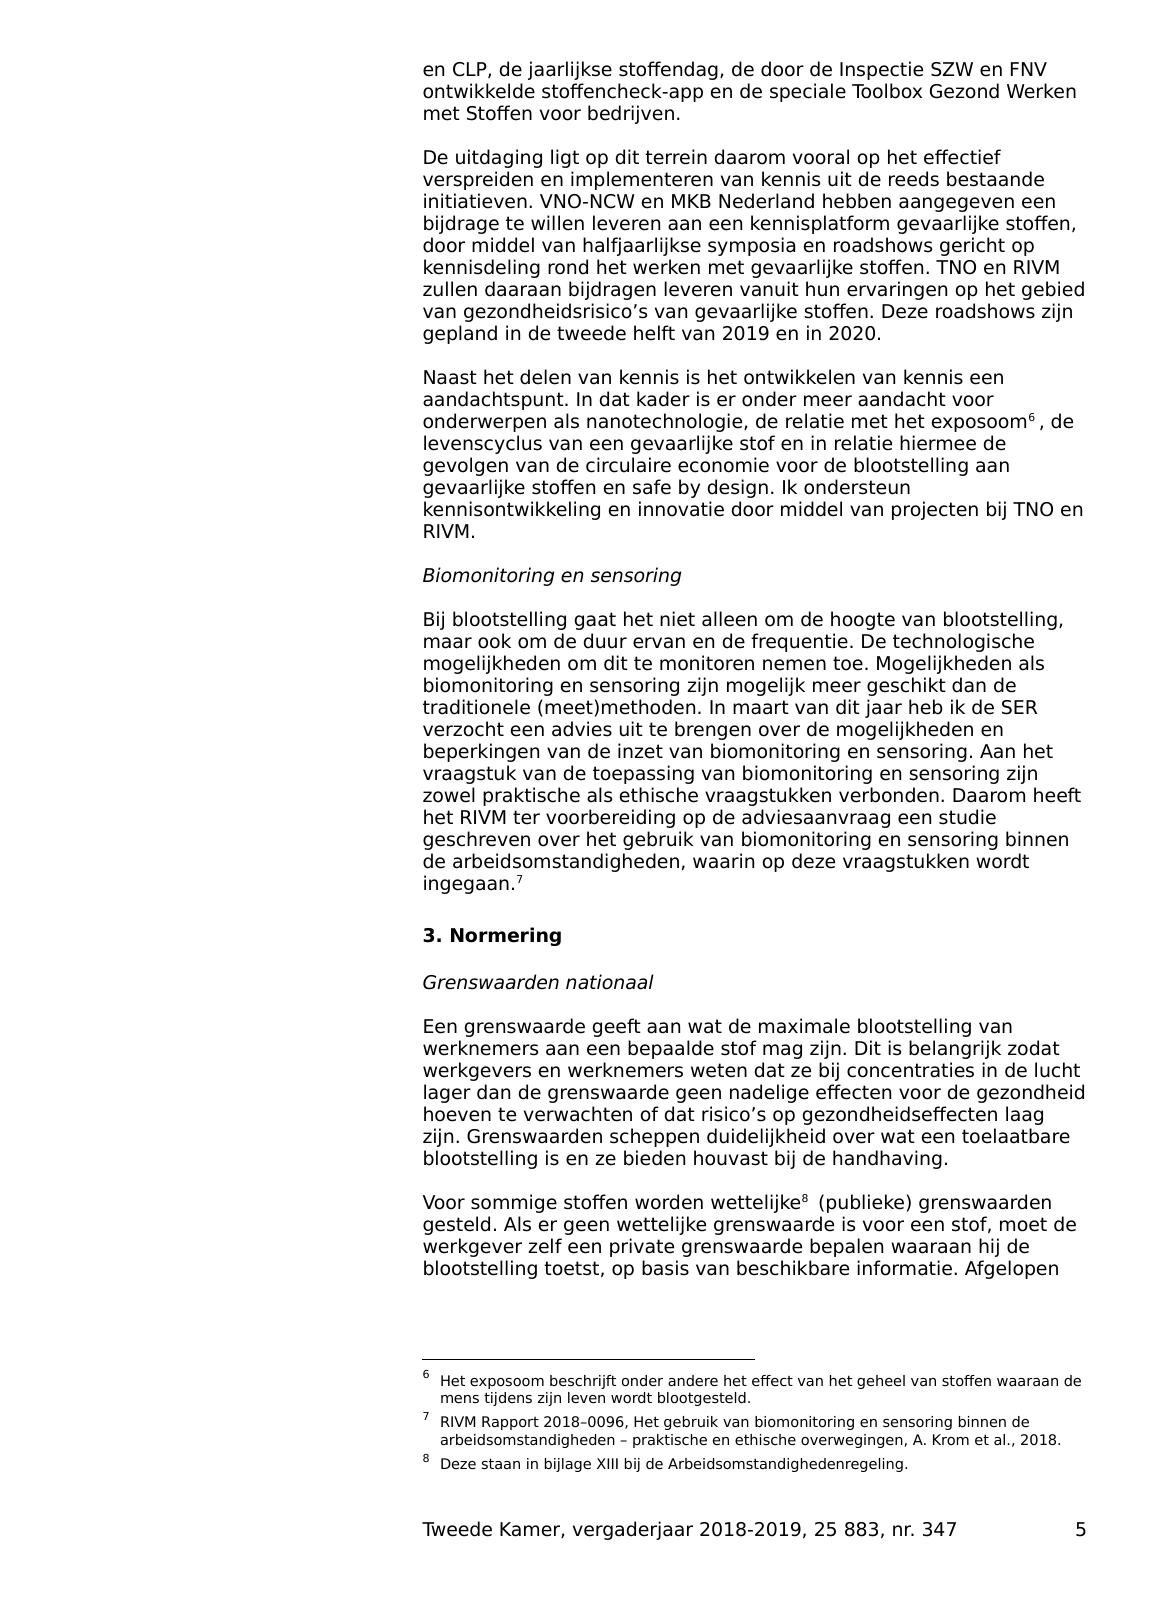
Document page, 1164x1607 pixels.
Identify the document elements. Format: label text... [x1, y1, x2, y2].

text Een grenswaarde geeft aan wat de maximale blootstelling van werknemers aan een bepaalde stof mag zijn. Dit is belangrijk zodat werkgevers en werknemers weten dat ze bij concentraties in de lucht lager dan de grenswaarde geen nadelige effecten voor de gezondheid hoeven te verwachten of dat risico’s op gezondheidseffecten laag zijn. Grenswaarden scheppen duidelijkheid over wat een toelaatbare blootstelling is en ze bieden houvast bij de handhaving. [422, 1016, 1087, 1170]
subtitle 3. Normering [422, 925, 1087, 947]
text RIVM Rapport 2018–0096, Het gebruik van biomonitoring en sensoring binnen de arbeidsomstandigheden – praktische en ethische overwegingen, A. Krom et al., 2018. [422, 1410, 1087, 1449]
text en CLP, de jaarlijkse stoffendag, de door de Inspectie SZW en FNV ontwikkelde stoffencheck-app en de speciale Toolbox Gezond Werken met Stoffen voor bedrijven. [422, 59, 1087, 125]
text Voor sommige stoffen worden wettelijke (publieke) grenswaarden gesteld. Als er geen wettelijke grenswaarde is voor een stof, moet de werkgever zelf een private grenswaarde bepalen waaraan hij de blootstelling toetst, op basis van beschikbare informatie. Afgelopen [422, 1192, 1087, 1280]
text Het exposoom beschrijft onder andere het effect van het geheel van stoffen waaraan de mens tijdens zijn leven wordt blootgesteld. [422, 1368, 1087, 1407]
subtitle Grenswaarden nationaal [422, 972, 1087, 994]
text De uitdaging ligt op dit terrein daarom vooral op het effectief verspreiden en implementeren van kennis uit de reeds bestaande initiatieven. VNO-NCW en MKB Nederland hebben aangegeven een bijdrage te willen leveren aan een kennisplatform gevaarlijke stoffen, door middel van halfjaarlijkse symposia en roadshows gericht op kennisdeling rond het werken met gevaarlijke stoffen. TNO en RIVM zullen daaraan bijdragen leveren vanuit hun ervaringen op het gebied van gezondheidsrisico’s van gevaarlijke stoffen. Deze roadshows zijn gepland in de tweede helft van 2019 en in 2020. [422, 147, 1087, 345]
text Deze staan in bijlage XIII bij de Arbeidsomstandighedenregeling. [422, 1452, 1087, 1474]
subtitle Biomonitoring en sensoring [422, 565, 1087, 587]
text Bij blootstelling gaat het niet alleen om de hoogte van blootstelling, maar ook om de duur ervan en de frequentie. De technologische mogelijkheden om dit te monitoren nemen toe. Mogelijkheden als biomonitoring en sensoring zijn mogelijk meer geschikt dan de traditionele (meet)methoden. In maart van dit jaar heb ik de SER verzocht een advies uit te brengen over de mogelijkheden en beperkingen van de inzet van biomonitoring en sensoring. Aan het vraagstuk van de toepassing van biomonitoring en sensoring zijn zowel praktische als ethische vraagstukken verbonden. Daarom heeft het RIVM ter voorbereiding op de adviesaanvraag een studie geschreven over het gebruik van biomonitoring en sensoring binnen de arbeidsomstandigheden, waarin op deze vraagstukken wordt ingegaan. [422, 609, 1087, 895]
text Naast het delen van kennis is het ontwikkelen van kennis een aandachtspunt. In dat kader is er onder meer aandacht voor onderwerpen als nanotechnologie, de relatie met het exposoom, de levenscyclus van een gevaarlijke stof en in relatie hiermee de gevolgen van de circulaire economie voor de blootstelling aan gevaarlijke stoffen en safe by design. Ik ondersteun kennisontwikkeling en innovatie door middel van projecten bij TNO en RIVM. [422, 367, 1087, 543]
